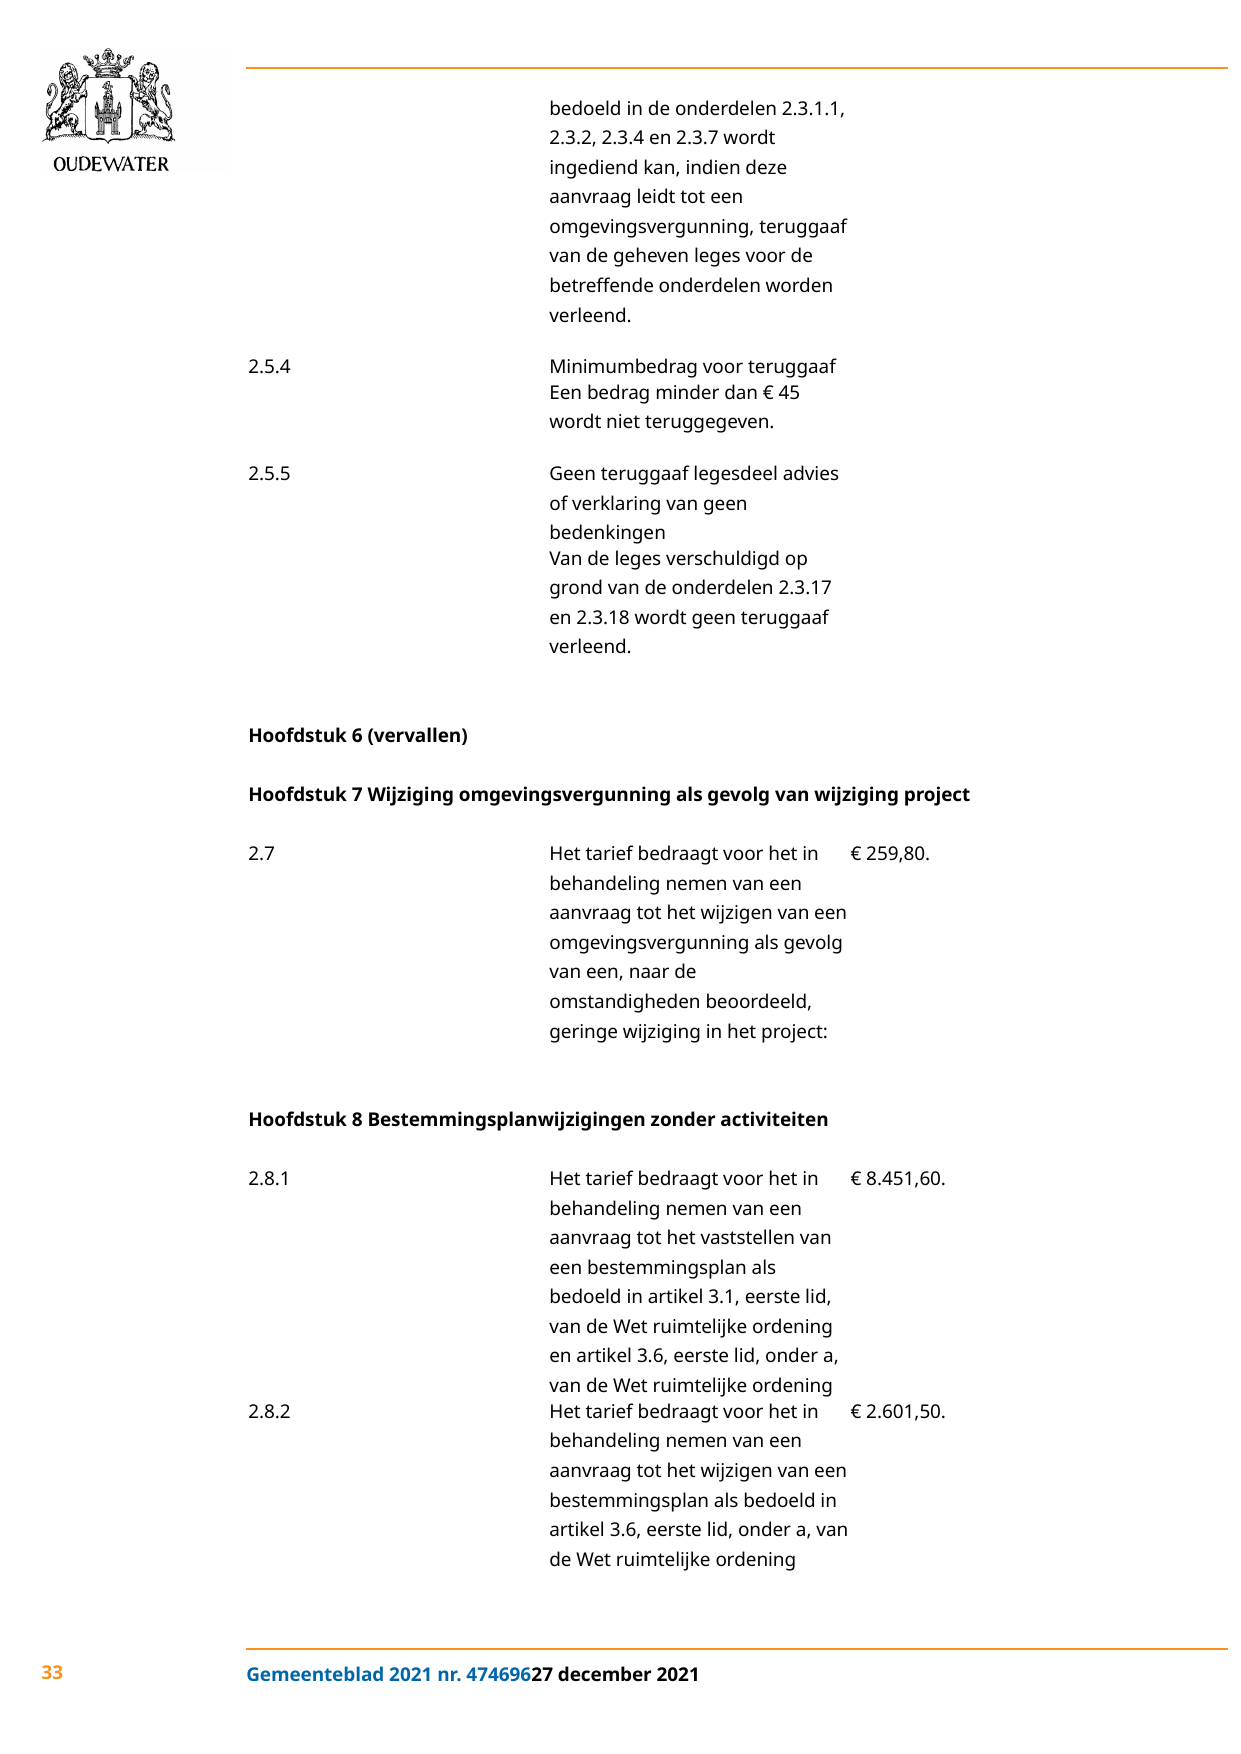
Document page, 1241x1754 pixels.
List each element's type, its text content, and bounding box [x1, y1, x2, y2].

text Hoofdstuk 7 Wijziging omgevingsvergunning als gevolg van wijziging project [248, 781, 1152, 807]
table_header 2.7 [248, 840, 549, 1043]
text Hoofdstuk 8 Bestemmingsplanwijzigingen zonder activiteiten [248, 1106, 1152, 1132]
table_cell Het tarief bedraagt voor het in behandeling nemen van een aanvraag tot het wijzigen van een bestemmingsplan als bedoeld in artikel 3.6, eerste lid, onder a, van de Wet ruimtelijke ordening [549, 1398, 850, 1572]
table_cell Van de leges verschuldigd op grond van de onderdelen 2.3.17 en 2.3.18 wordt geen teruggaaf verleend. [549, 545, 850, 659]
table_cell [248, 95, 549, 328]
table_cell [248, 545, 549, 659]
text Hoofdstuk 6 (vervallen) [248, 722, 1152, 748]
table_cell Minimumbedrag voor teruggaaf [549, 353, 850, 379]
picture [41, 47, 231, 172]
table_cell [248, 434, 549, 460]
table_cell 2.8.2 [248, 1398, 549, 1572]
table_header 2.8.1 [248, 1165, 549, 1398]
table_cell [850, 434, 1152, 460]
table_cell [850, 379, 1152, 434]
table_cell € 2.601,50. [850, 1398, 1152, 1572]
table_header Het tarief bedraagt voor het in behandeling nemen van een aanvraag tot het vaststellen van een bestemmingsplan als bedoeld in artikel 3.1, eerste lid, van de Wet ruimtelijke ordening en artikel 3.6, eerste lid, onder a, van de Wet ruimtelijke ordening [549, 1165, 850, 1398]
table_cell [850, 460, 1152, 545]
table_cell bedoeld in de onderdelen 2.3.1.1, 2.3.2, 2.3.4 en 2.3.7 wordt ingediend kan, indien deze aanvraag leidt tot een omgevingsvergunning, teruggaaf van de geheven leges voor de betreffende onderdelen worden verleend. [549, 95, 850, 328]
table_cell [549, 328, 850, 353]
table_cell 2.5.5 [248, 460, 549, 545]
table_header € 8.451,60. [850, 1165, 1152, 1398]
table_cell Een bedrag minder dan € 45 wordt niet teruggegeven. [549, 379, 850, 434]
table_cell 2.5.4 [248, 353, 549, 379]
table_cell [248, 328, 549, 353]
table_cell [850, 545, 1152, 659]
table_cell [850, 353, 1152, 379]
table_cell [549, 434, 850, 460]
table_cell [248, 379, 549, 434]
table_cell Geen teruggaaf legesdeel advies of verklaring van geen bedenkingen [549, 460, 850, 545]
table_cell [850, 328, 1152, 353]
table_cell [850, 95, 1152, 328]
table_header € 259,80. [850, 840, 1152, 1043]
table_header Het tarief bedraagt voor het in behandeling nemen van een aanvraag tot het wijzigen van een omgevingsvergunning als gevolg van een, naar de omstandigheden beoordeeld, geringe wijziging in het project: [549, 840, 850, 1043]
